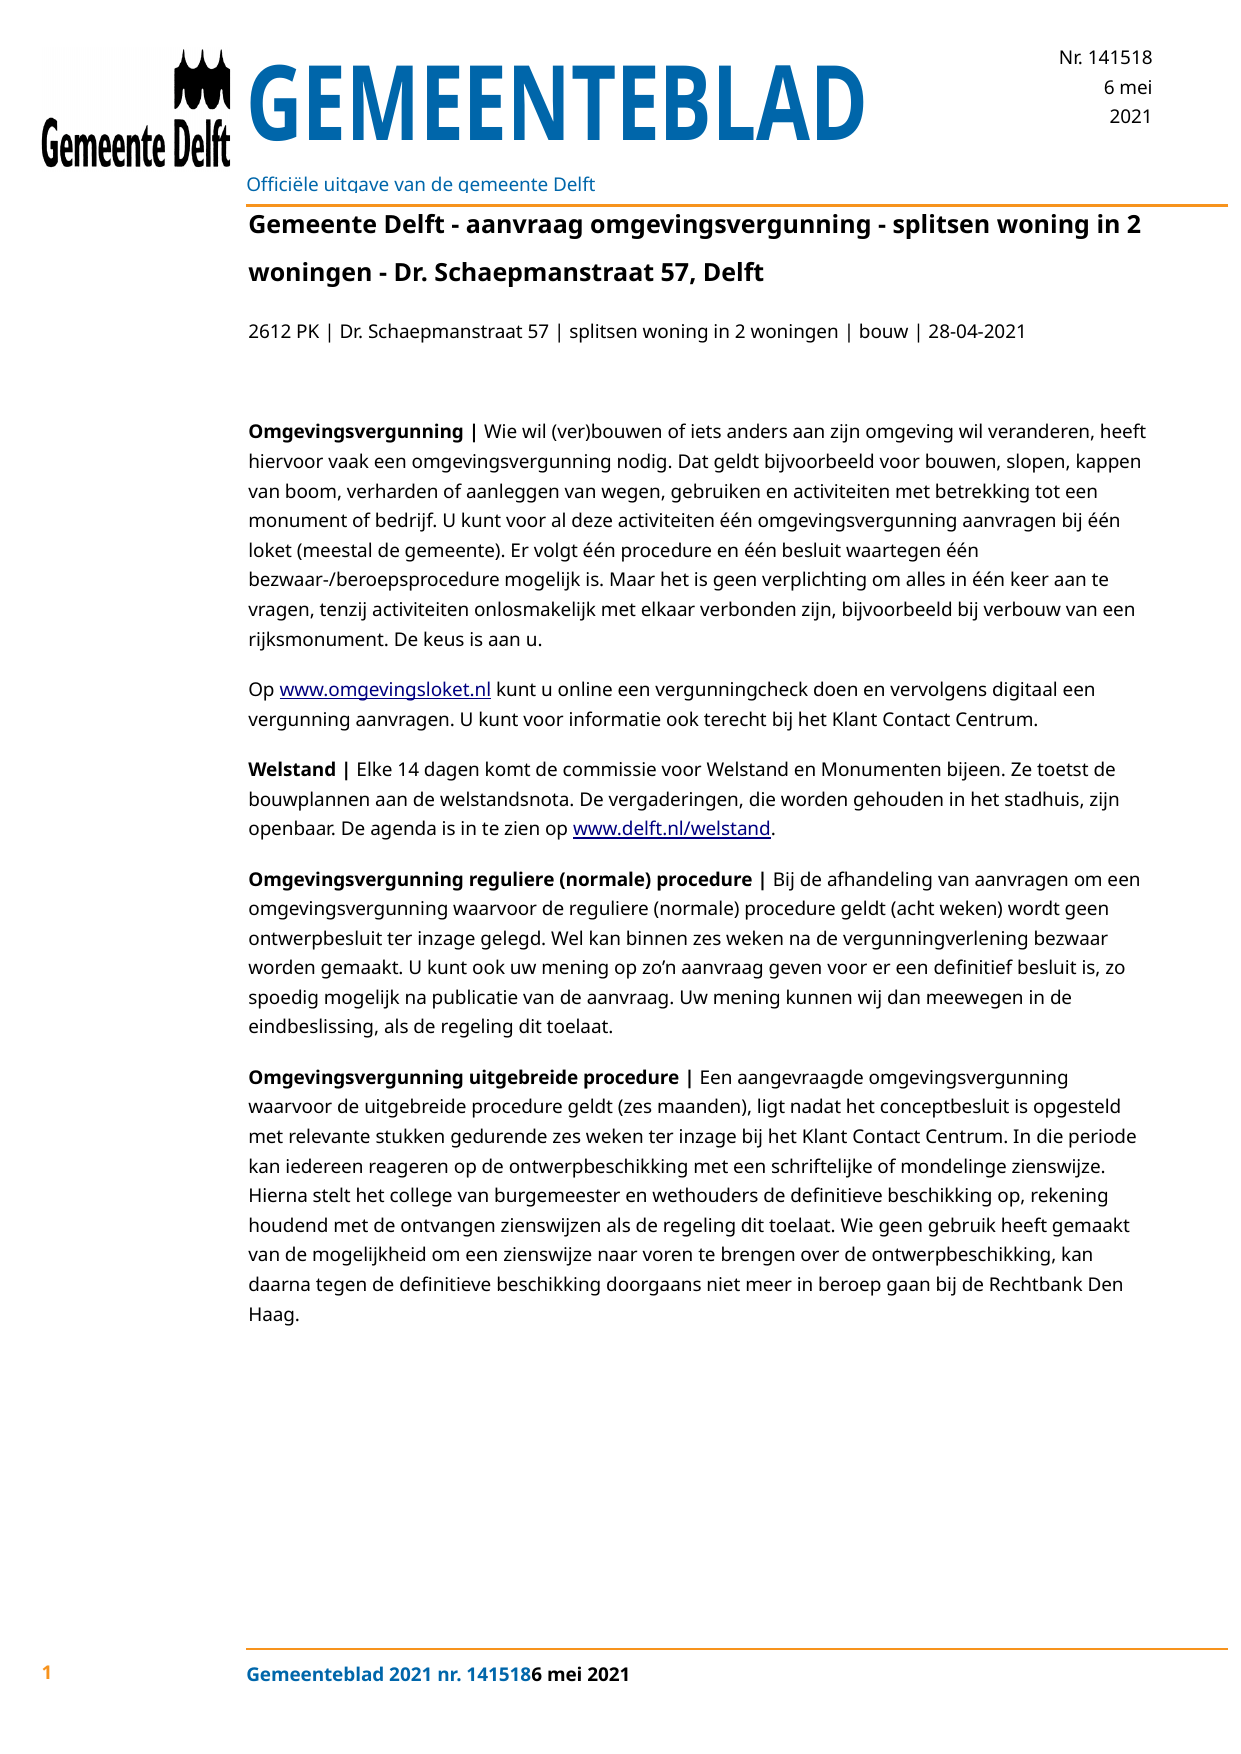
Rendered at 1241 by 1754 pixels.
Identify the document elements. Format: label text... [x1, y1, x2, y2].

picture [41, 47, 231, 172]
text Gemeente Delft - aanvraag omgevingsvergunning - splitsen woning in 2 woningen - Dr. Schaepmanstraat 57, Delft [248, 207, 1152, 288]
text Omgevingsvergunning reguliere (normale) procedure | Bij de afhandeling van aanvragen om een omgevingsvergunning waarvoor de reguliere (normale) procedure geldt (acht weken) wordt geen ontwerpbesluit ter inzage gelegd. Wel kan binnen zes weken na de vergunningverlening bezwaar worden gemaakt. U kunt ook uw mening op zo’n aanvraag geven voor er een definitief besluit is, zo spoedig mogelijk na publicatie van de aanvraag. Uw mening kunnen wij dan meewegen in de eindbeslissing, als de regeling dit toelaat. [248, 866, 1152, 1039]
text Omgevingsvergunning uitgebreide procedure | Een aangevraagde omgevingsvergunning waarvoor de uitgebreide procedure geldt (zes maanden), ligt nadat het conceptbesluit is opgesteld met relevante stukken gedurende zes weken ter inzage bij het Klant Contact Centrum. In die periode kan iedereen reageren op de ontwerpbeschikking met een schriftelijke of mondelinge zienswijze. Hierna stelt het college van burgemeester en wethouders de definitieve beschikking op, rekening houdend met de ontvangen zienswijzen als de regeling dit toelaat. Wie geen gebruik heeft gemaakt van de mogelijkheid om een zienswijze naar voren te brengen over de ontwerpbeschikking, kan daarna tegen de definitieve beschikking doorgaans niet meer in beroep gaan bij de Rechtbank Den Haag. [248, 1064, 1152, 1327]
text 2612 PK | Dr. Schaepmanstraat 57 | splitsen woning in 2 woningen | bouw | 28-04-2021 [248, 318, 1152, 344]
text Op www.omgevingsloket.nl kunt u online een vergunningcheck doen en vervolgens digitaal een vergunning aanvragen. U kunt voor informatie ook terecht bij het Klant Contact Centrum. [248, 676, 1152, 732]
text Welstand | Elke 14 dagen komt de commissie voor Welstand en Monumenten bijeen. Ze toetst de bouwplannen aan de welstandsnota. De vergaderingen, die worden gehouden in het stadhuis, zijn openbaar. De agenda is in te zien op www.delft.nl/welstand. [248, 756, 1152, 841]
text Omgevingsvergunning | Wie wil (ver)bouwen of iets anders aan zijn omgeving wil veranderen, heeft hiervoor vaak een omgevingsvergunning nodig. Dat geldt bijvoorbeeld voor bouwen, slopen, kappen van boom, verharden of aanleggen van wegen, gebruiken en activiteiten met betrekking tot een monument of bedrijf. U kunt voor al deze activiteiten één omgevingsvergunning aanvragen bij één loket (meestal de gemeente). Er volgt één procedure en één besluit waartegen één bezwaar-/beroepsprocedure mogelijk is. Maar het is geen verplichting om alles in één keer aan te vragen, tenzij activiteiten onlosmakelijk met elkaar verbonden zijn, bijvoorbeeld bij verbouw van een rijksmonument. De keus is aan u. [248, 419, 1152, 652]
